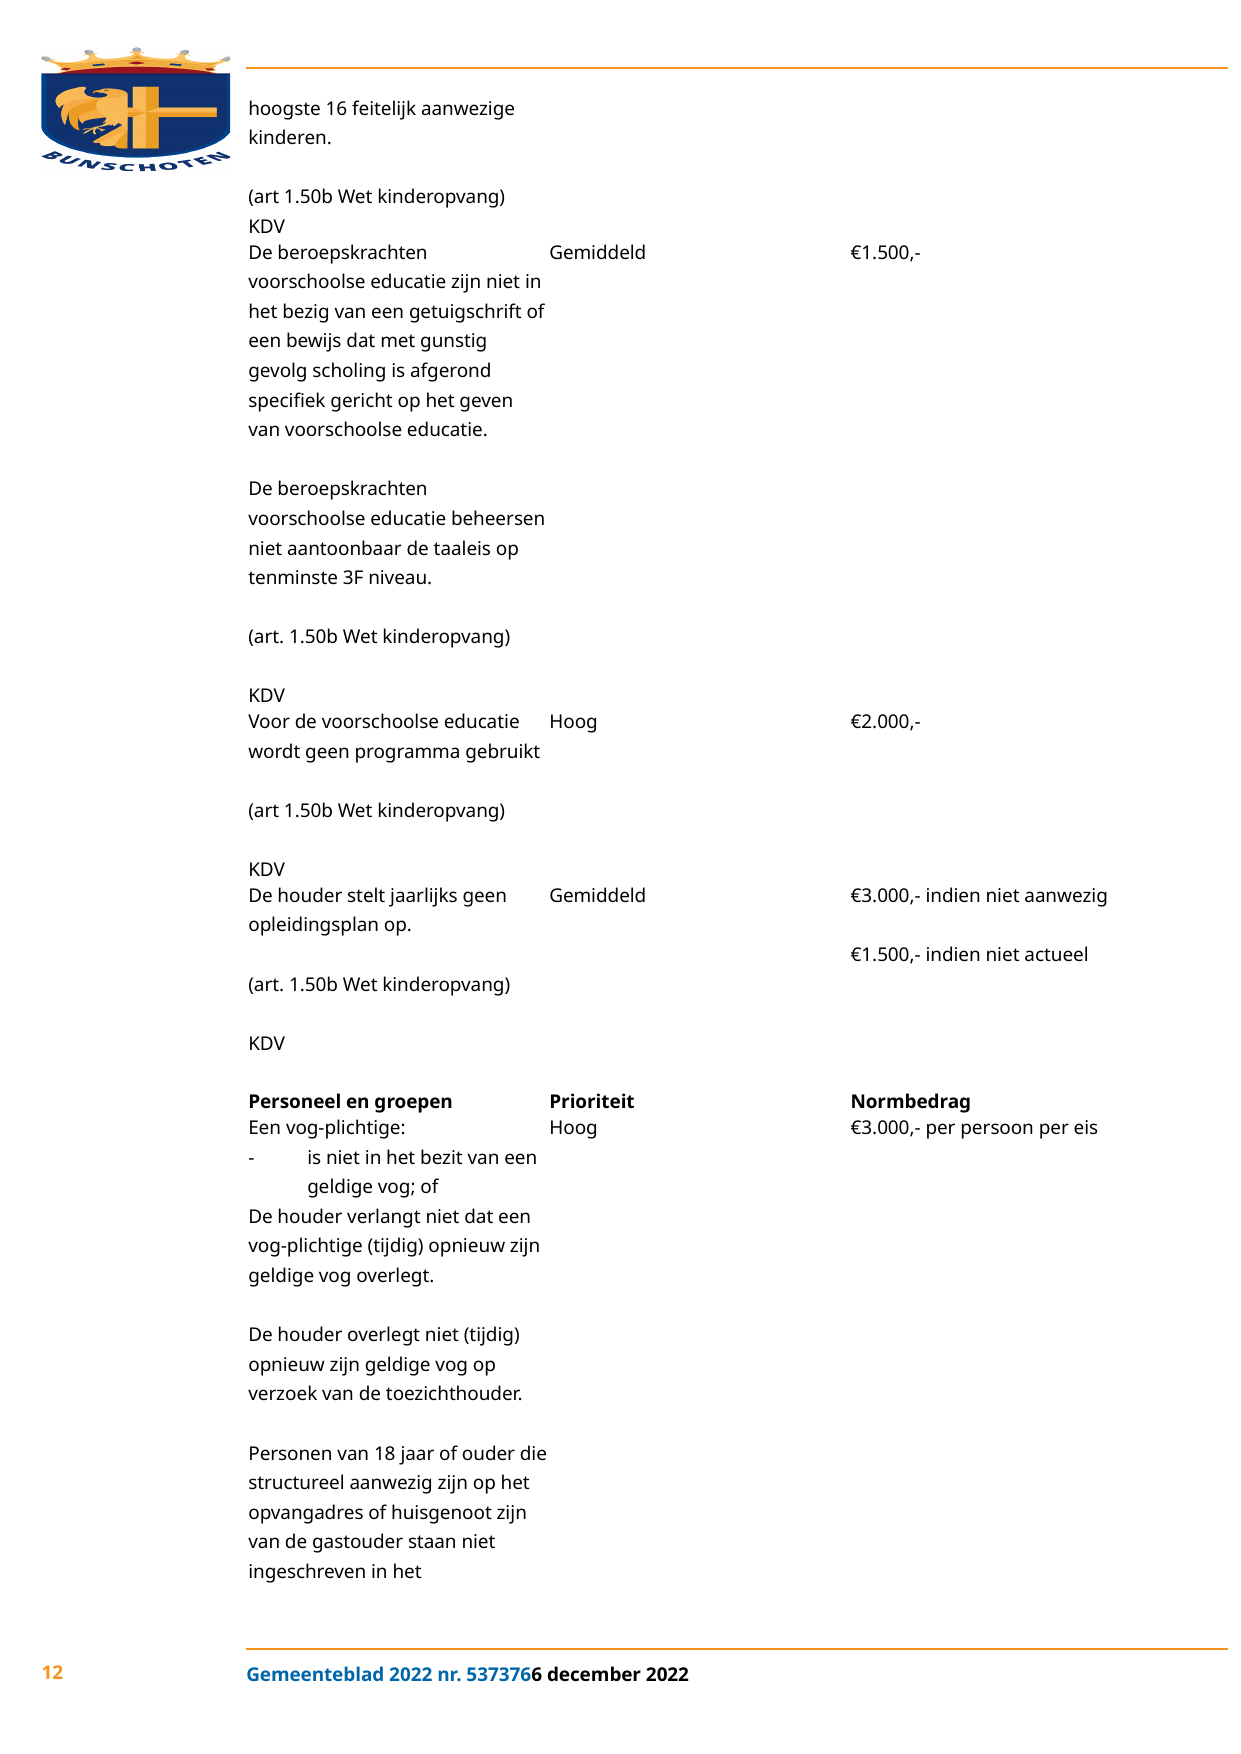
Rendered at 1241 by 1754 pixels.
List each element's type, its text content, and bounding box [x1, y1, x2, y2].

picture [41, 47, 231, 172]
table_cell Hoog [549, 708, 850, 882]
table_cell [549, 95, 850, 239]
table_cell De houder stelt jaarlijks geen opleidingsplan op. (art. 1.50b Wet kinderopvang) KDV [248, 882, 549, 1056]
table_cell [850, 95, 1152, 239]
table_header Normbedrag [850, 1089, 1152, 1114]
table_cell €3.000,- indien niet aanwezig €1.500,- indien niet actueel [850, 882, 1152, 1056]
table_cell Gemiddeld [549, 239, 850, 708]
table_cell Gemiddeld [549, 882, 850, 1056]
table_cell €1.500,- [850, 239, 1152, 708]
table_header Personeel en groepen [248, 1089, 549, 1114]
table_cell Hoog [549, 1114, 850, 1584]
table_cell hoogste 16 feitelijk aanwezige kinderen. (art 1.50b Wet kinderopvang) KDV [248, 95, 549, 239]
table_cell €2.000,- [850, 708, 1152, 882]
table_header Prioriteit [549, 1089, 850, 1114]
table_cell Voor de voorschoolse educatie wordt geen programma gebruikt (art 1.50b Wet kinderopvang) KDV [248, 708, 549, 882]
table_cell De beroepskrachten voorschoolse educatie zijn niet in het bezig van een getuigschrift of een bewijs dat met gunstig gevolg scholing is afgerond specifiek gericht op het geven van voorschoolse educatie. De beroepskrachten voorschoolse educatie beheersen niet aantoonbaar de taaleis op tenminste 3F niveau. (art. 1.50b Wet kinderopvang) KDV [248, 239, 549, 708]
table_cell €3.000,- per persoon per eis [850, 1114, 1152, 1584]
table_cell Een vog-plichtige: is niet in het bezit van een geldige vog; of De houder verlangt niet dat een vog-plichtige (tijdig) opnieuw zijn geldige vog overlegt. De houder overlegt niet (tijdig) opnieuw zijn geldige vog op verzoek van de toezichthouder. Personen van 18 jaar of ouder die structureel aanwezig zijn op het opvangadres of huisgenoot zijn van de gastouder staan niet ingeschreven in het [248, 1114, 549, 1584]
